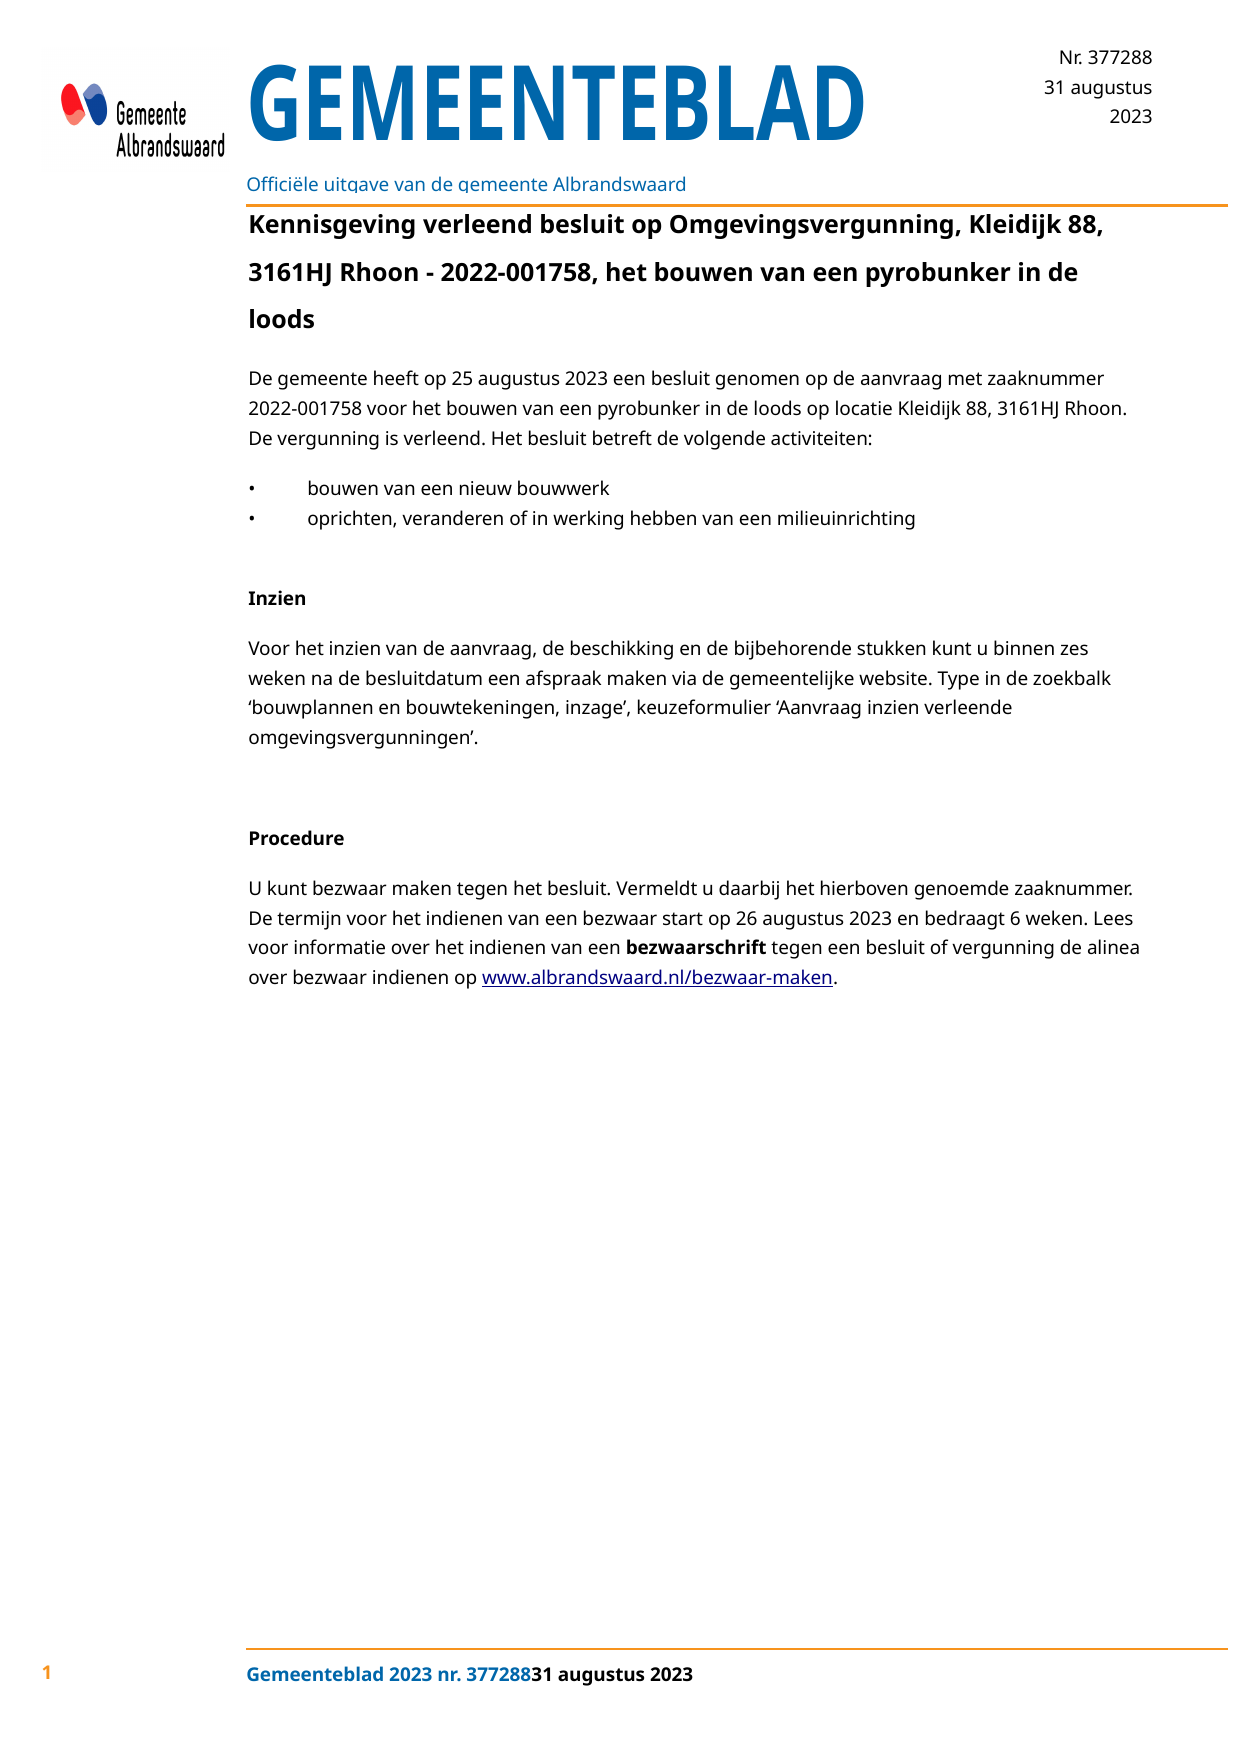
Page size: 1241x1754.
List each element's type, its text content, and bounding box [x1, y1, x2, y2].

list bouwen van een nieuw bouwwerk [248, 475, 1152, 501]
text U kunt bezwaar maken tegen het besluit. Vermeldt u daarbij het hierboven genoemde zaaknummer. De termijn voor het indienen van een bezwaar start op 26 augustus 2023 en bedraagt 6 weken. Lees voor informatie over het indienen van een bezwaarschrift tegen een besluit of vergunning de alinea over bezwaar indienen op www.albrandswaard.nl/bezwaar-maken. [248, 875, 1152, 989]
picture [41, 47, 231, 172]
text Kennisgeving verleend besluit op Omgevingsvergunning, Kleidijk 88, 3161HJ Rhoon - 2022-001758, het bouwen van een pyrobunker in de loods [248, 207, 1152, 336]
text Voor het inzien van de aanvraag, de beschikking en de bijbehorende stukken kunt u binnen zes weken na de besluitdatum een afspraak maken via de gemeentelijke website. Type in de zoekbalk ‘bouwplannen en bouwtekeningen, inzage’, keuzeformulier ‘Aanvraag inzien verleende omgevingsvergunningen’. [248, 635, 1152, 749]
text Procedure [248, 825, 1152, 850]
text De gemeente heeft op 25 augustus 2023 een besluit genomen op de aanvraag met zaaknummer 2022-001758 voor het bouwen van een pyrobunker in de loods op locatie Kleidijk 88, 3161HJ Rhoon. De vergunning is verleend. Het besluit betreft de volgende activiteiten: [248, 366, 1152, 450]
text Inzien [248, 585, 1152, 610]
list oprichten, veranderen of in werking hebben van een milieuinrichting [248, 505, 1152, 530]
